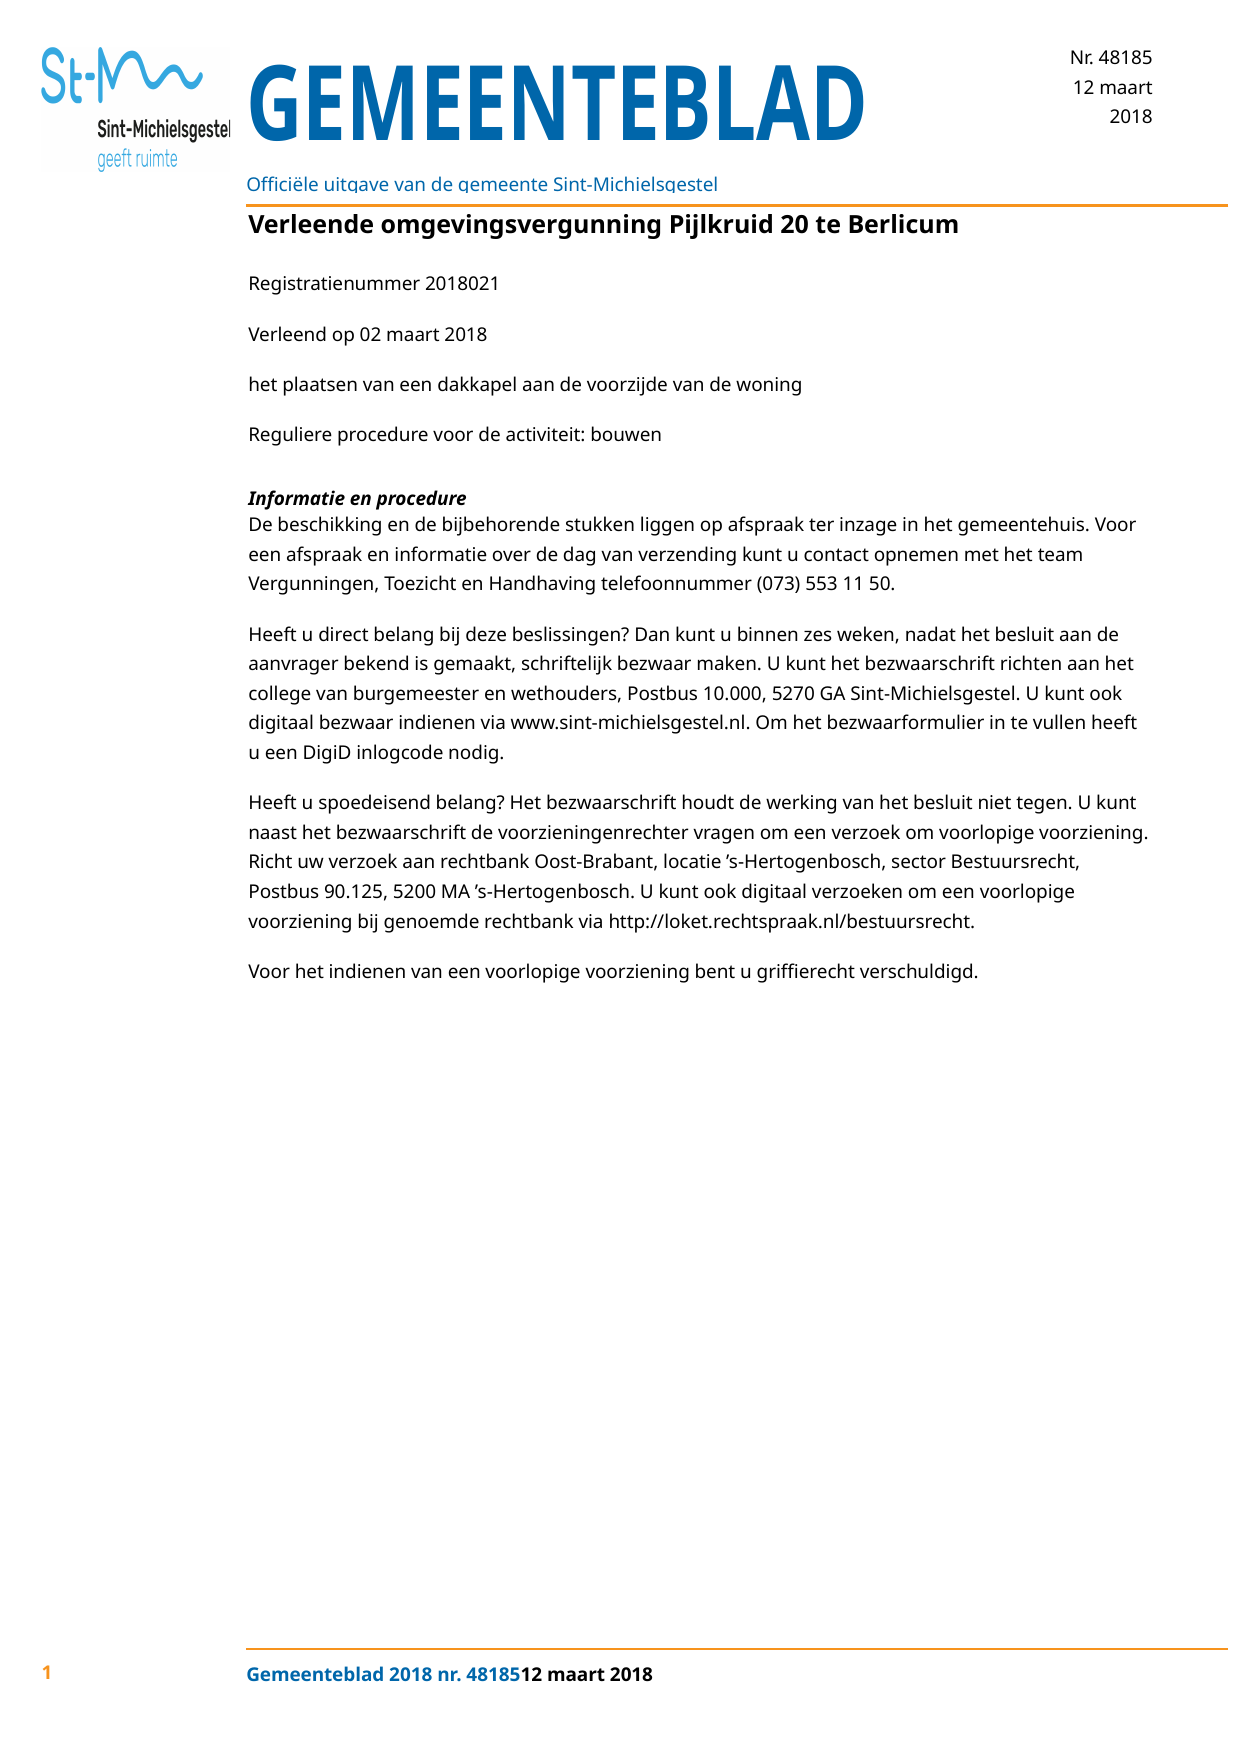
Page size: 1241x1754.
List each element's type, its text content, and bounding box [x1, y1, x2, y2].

text De beschikking en de bijbehorende stukken liggen op afspraak ter inzage in het gemeentehuis. Voor een afspraak en informatie over de dag van verzending kunt u contact opnemen met het team Vergunningen, Toezicht en Handhaving telefoonnummer (073) 553 11 50. [248, 511, 1152, 596]
text het plaatsen van een dakkapel aan de voorzijde van de woning [248, 371, 1152, 397]
text Verleend op 02 maart 2018 [248, 321, 1152, 346]
picture [41, 47, 231, 172]
text Heeft u direct belang bij deze beslissingen? Dan kunt u binnen zes weken, nadat het besluit aan de aanvrager bekend is gemaakt, schriftelijk bezwaar maken. U kunt het bezwaarschrift richten aan het college van burgemeester en wethouders, Postbus 10.000, 5270 GA Sint-Michielsgestel. U kunt ook digitaal bezwaar indienen via www.sint-michielsgestel.nl. Om het bezwaarformulier in te vullen heeft u een DigiD inlogcode nodig. [248, 621, 1152, 765]
text Verleende omgevingsvergunning Pijlkruid 20 te Berlicum [248, 207, 1152, 241]
text Informatie en procedure [248, 486, 1152, 511]
text Heeft u spoedeisend belang? Het bezwaarschrift houdt de werking van het besluit niet tegen. U kunt naast het bezwaarschrift de voorzieningenrechter vragen om een verzoek om voorlopige voorziening. Richt uw verzoek aan rechtbank Oost-Brabant, locatie ’s-Hertogenbosch, sector Bestuursrecht, Postbus 90.125, 5200 MA ’s-Hertogenbosch. U kunt ook digitaal verzoeken om een voorlopige voorziening bij genoemde rechtbank via http://loket.rechtspraak.nl/bestuursrecht. [248, 789, 1152, 934]
text Voor het indienen van een voorlopige voorziening bent u griffierecht verschuldigd. [248, 958, 1152, 984]
text Registratienummer 2018021 [248, 270, 1152, 296]
text Reguliere procedure voor de activiteit: bouwen [248, 422, 1152, 447]
